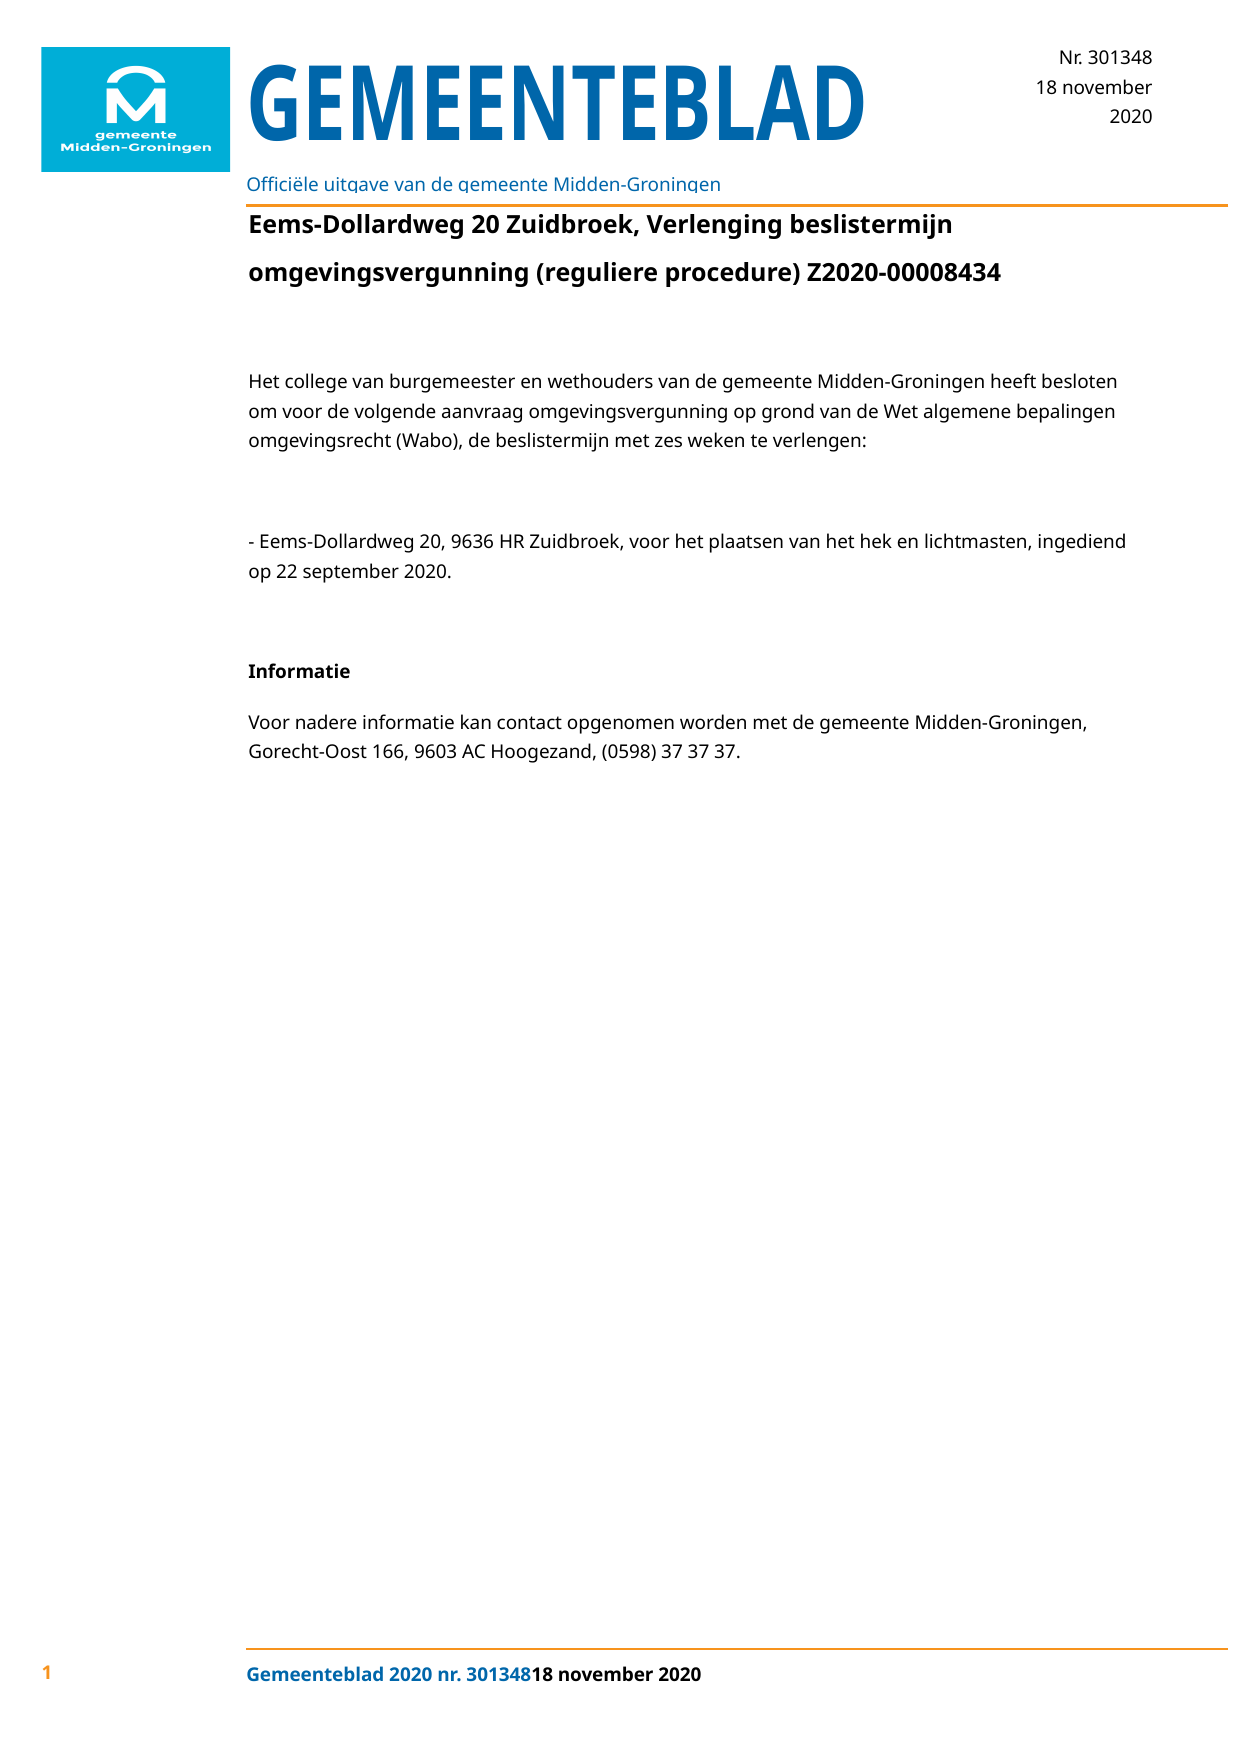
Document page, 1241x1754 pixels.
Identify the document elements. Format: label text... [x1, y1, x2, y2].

text - Eems-Dollardweg 20, 9636 HR Zuidbroek, voor het plaatsen van het hek en lichtmasten, ingediend op 22 september 2020. [248, 528, 1152, 584]
text Informatie [248, 659, 1152, 684]
picture [107, 89, 165, 122]
text Eems-Dollardweg 20 Zuidbroek, Verlenging beslistermijn omgevingsvergunning (reguliere procedure) Z2020-00008434 [248, 207, 1152, 288]
picture [184, 146, 190, 153]
picture [108, 66, 164, 82]
text Voor nadere informatie kan contact opgenomen worden met de gemeente Midden-Groningen, Gorecht-Oost 166, 9603 AC Hoogezand, (0598) 37 37 37. [248, 709, 1152, 764]
text Het college van burgemeester en wethouders van de gemeente Midden-Groningen heeft besloten om voor de volgende aanvraag omgevingsvergunning op grond van de Wet algemene bepalingen omgevingsrecht (Wabo), de beslistermijn met zes weken te verlengen: [248, 368, 1152, 453]
